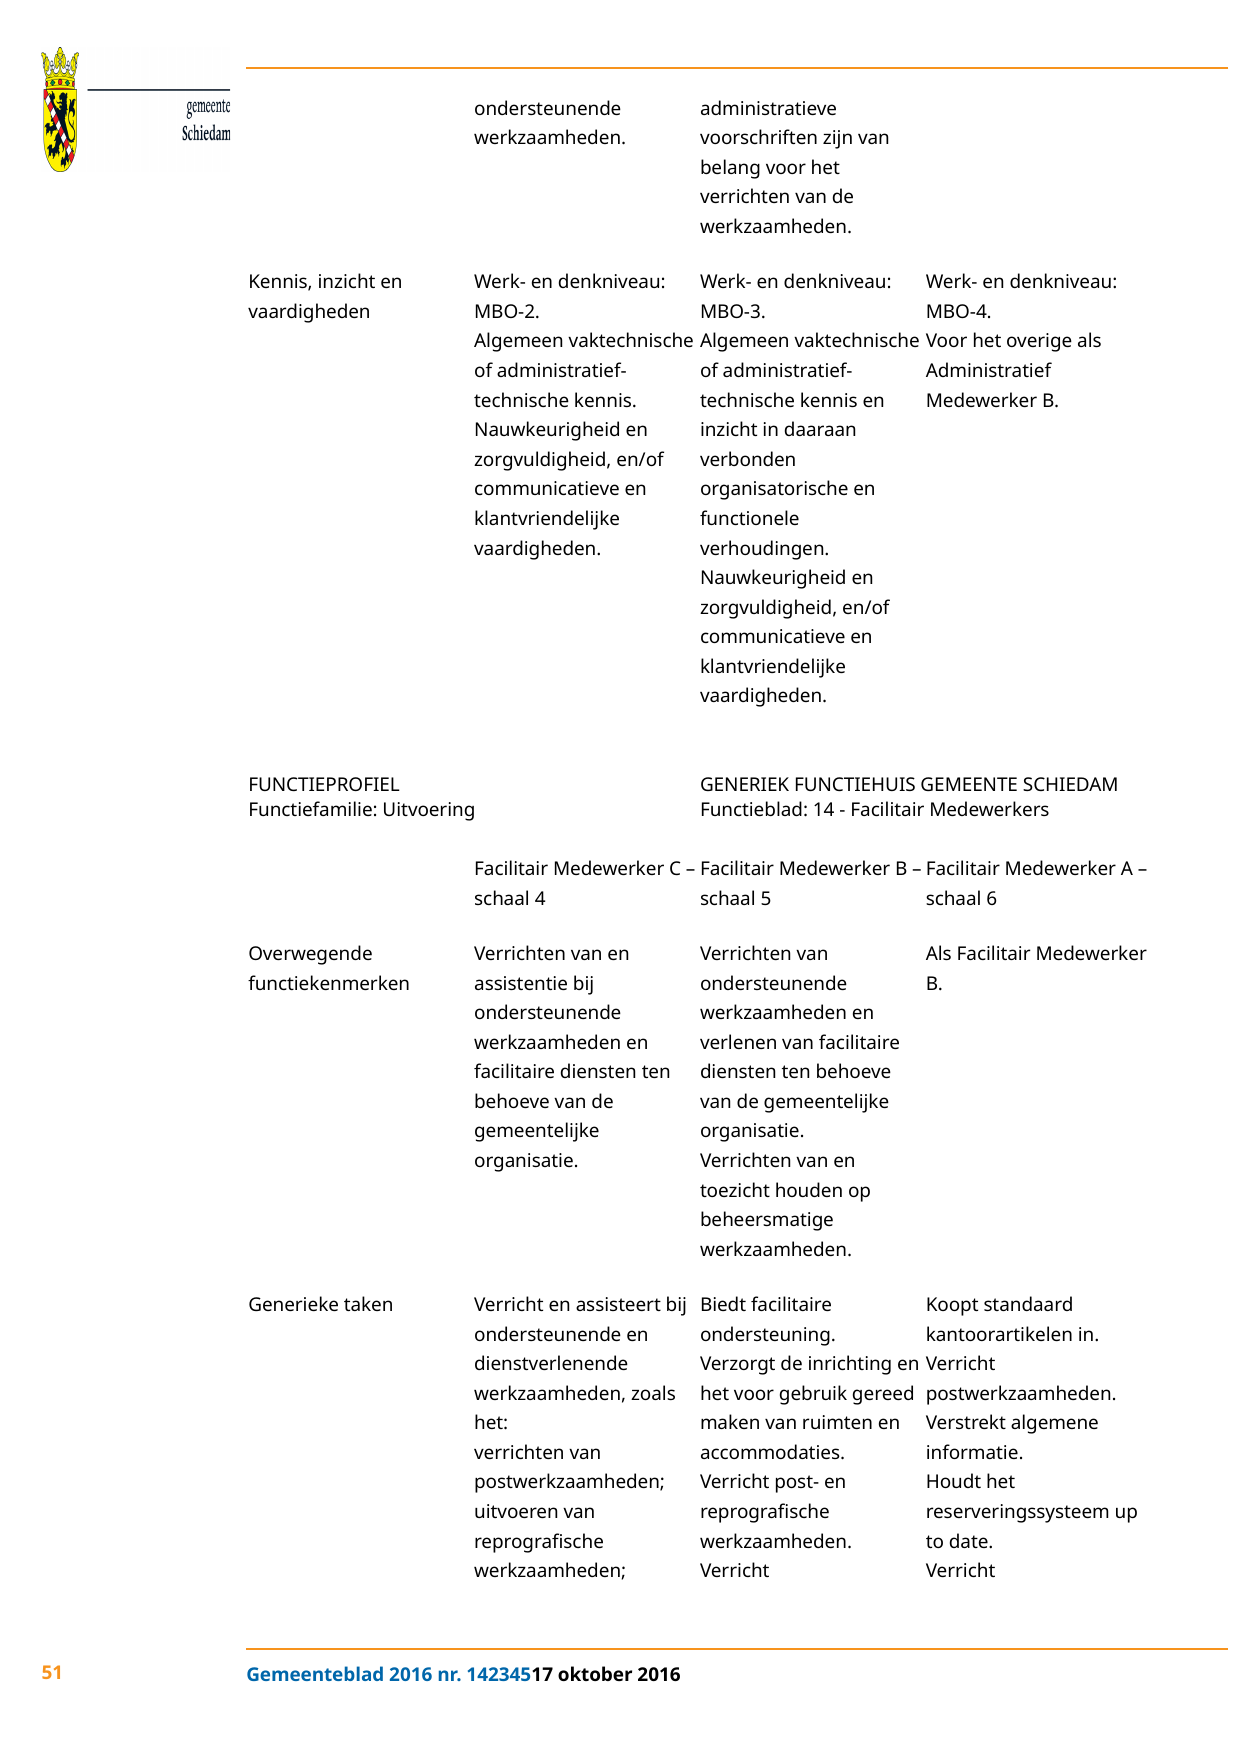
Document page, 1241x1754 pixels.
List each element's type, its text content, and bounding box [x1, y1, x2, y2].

table_header GENERIEK FUNCTIEHUIS GEMEENTE SCHIEDAM [700, 771, 1152, 797]
table_cell Generieke taken [248, 1291, 474, 1583]
table_cell Koopt standaard kantoorartikelen in. Verricht postwerkzaamheden. Verstrekt algemene informatie. Houdt het reserveringssysteem up to date. Verricht [926, 1291, 1152, 1583]
table_cell Als Facilitair Medewerker B. [926, 940, 1152, 1291]
picture [41, 47, 231, 172]
table_cell Werk- en denkniveau: MBO-2. Algemeen vaktechnische of administratief-technische kennis. Nauwkeurigheid en zorgvuldigheid, en/of communicatieve en klantvriendelijke vaardigheden. [474, 269, 700, 738]
table_cell Functieblad: 14 - Facilitair Medewerkers [700, 797, 1152, 822]
table_header [926, 95, 1152, 268]
table_cell Verrichten van en assistentie bij ondersteunende werkzaamheden en facilitaire diensten ten behoeve van de gemeentelijke organisatie. [474, 940, 700, 1291]
table_header Facilitair Medewerker B – schaal 5 [700, 855, 926, 940]
table_header Facilitair Medewerker A – schaal 6 [926, 855, 1152, 940]
table_header [248, 855, 474, 940]
table_cell Kennis, inzicht en vaardigheden [248, 269, 474, 738]
table_cell Verricht en assisteert bij ondersteunende en dienstverlenende werkzaamheden, zoals het: verrichten van postwerkzaamheden; uitvoeren van reprografische werkzaamheden; [474, 1291, 700, 1583]
table_cell Werk- en denkniveau: MBO-3. Algemeen vaktechnische of administratief-technische kennis en inzicht in daaraan verbonden organisatorische en functionele verhoudingen. Nauwkeurigheid en zorgvuldigheid, en/of communicatieve en klantvriendelijke vaardigheden. [700, 269, 926, 738]
table_cell Overwegende functiekenmerken [248, 940, 474, 1291]
table_header [248, 95, 474, 268]
table_cell Verrichten van ondersteunende werkzaamheden en verlenen van facilitaire diensten ten behoeve van de gemeentelijke organisatie. Verrichten van en toezicht houden op beheersmatige werkzaamheden. [700, 940, 926, 1291]
table_header ondersteunende werkzaamheden. [474, 95, 700, 268]
table_cell Werk- en denkniveau: MBO-4. Voor het overige als Administratief Medewerker B. [926, 269, 1152, 738]
table_header Facilitair Medewerker C – schaal 4 [474, 855, 700, 940]
table_cell Biedt facilitaire ondersteuning. Verzorgt de inrichting en het voor gebruik gereed maken van ruimten en accommodaties. Verricht post- en reprografische werkzaamheden. Verricht [700, 1291, 926, 1583]
table_header FUNCTIEPROFIEL [248, 771, 700, 797]
table_header administratieve voorschriften zijn van belang voor het verrichten van de werkzaamheden. [700, 95, 926, 268]
table_cell Functiefamilie: Uitvoering [248, 797, 700, 822]
